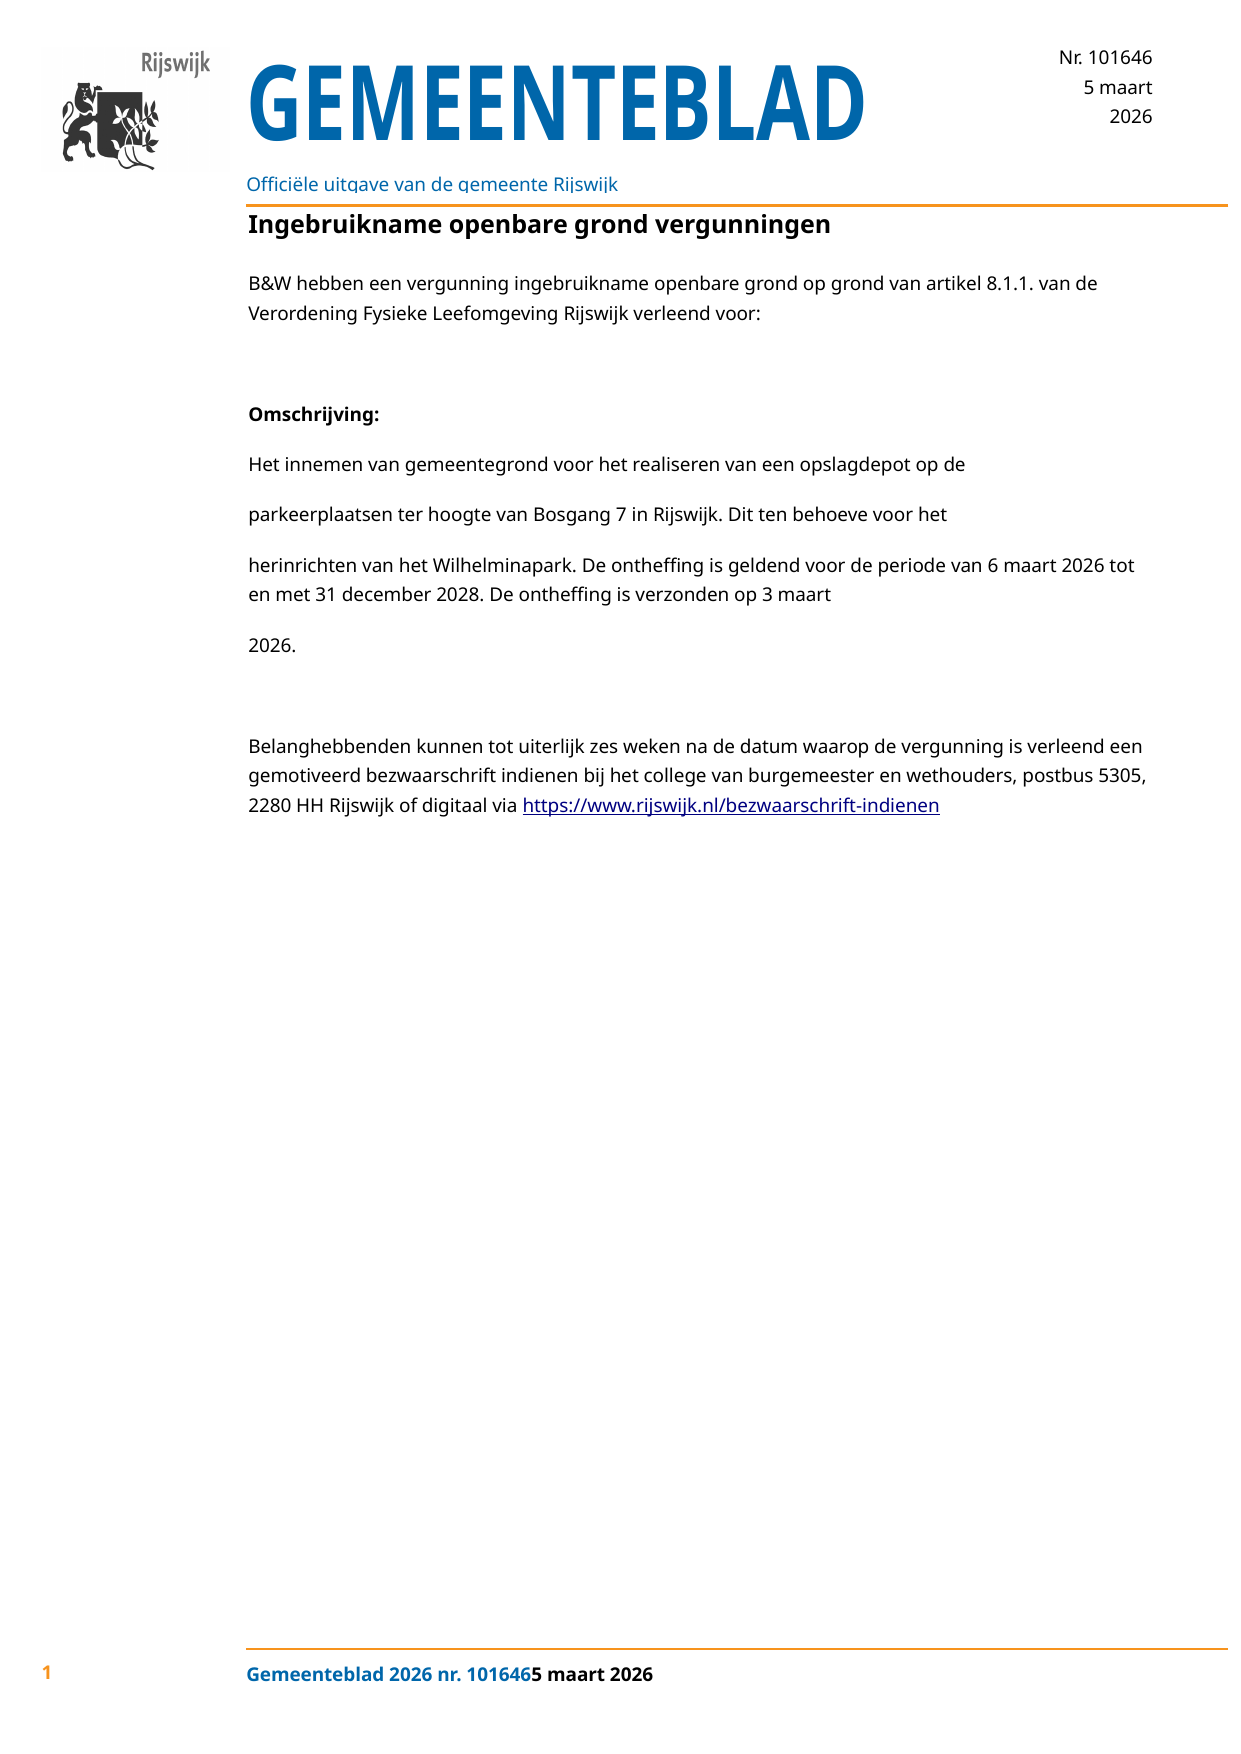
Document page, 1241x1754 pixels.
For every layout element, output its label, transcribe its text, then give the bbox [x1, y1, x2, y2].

text Ingebruikname openbare grond vergunningen [248, 207, 1152, 241]
text herinrichten van het Wilhelminapark. De ontheffing is geldend voor de periode van 6 maart 2026 tot en met 31 december 2028. De ontheffing is verzonden op 3 maart [248, 552, 1152, 607]
text 2026. [248, 632, 1152, 658]
text B&W hebben een vergunning ingebruikname openbare grond op grond van artikel 8.1.1. van de Verordening Fysieke Leefomgeving Rijswijk verleend voor: [248, 270, 1152, 326]
text parkeerplaatsen ter hoogte van Bosgang 7 in Rijswijk. Dit ten behoeve voor het [248, 502, 1152, 527]
text Omschrijving: [248, 401, 1152, 426]
text Het innemen van gemeentegrond voor het realiseren van een opslagdepot op de [248, 451, 1152, 477]
text Belanghebbenden kunnen tot uiterlijk zes weken na de datum waarop de vergunning is verleend een gemotiveerd bezwaarschrift indienen bij het college van burgemeester en wethouders, postbus 5305, 2280 HH Rijswijk of digitaal via https://www.rijswijk.nl/bezwaarschrift-indienen [248, 733, 1152, 818]
picture [41, 47, 231, 172]
